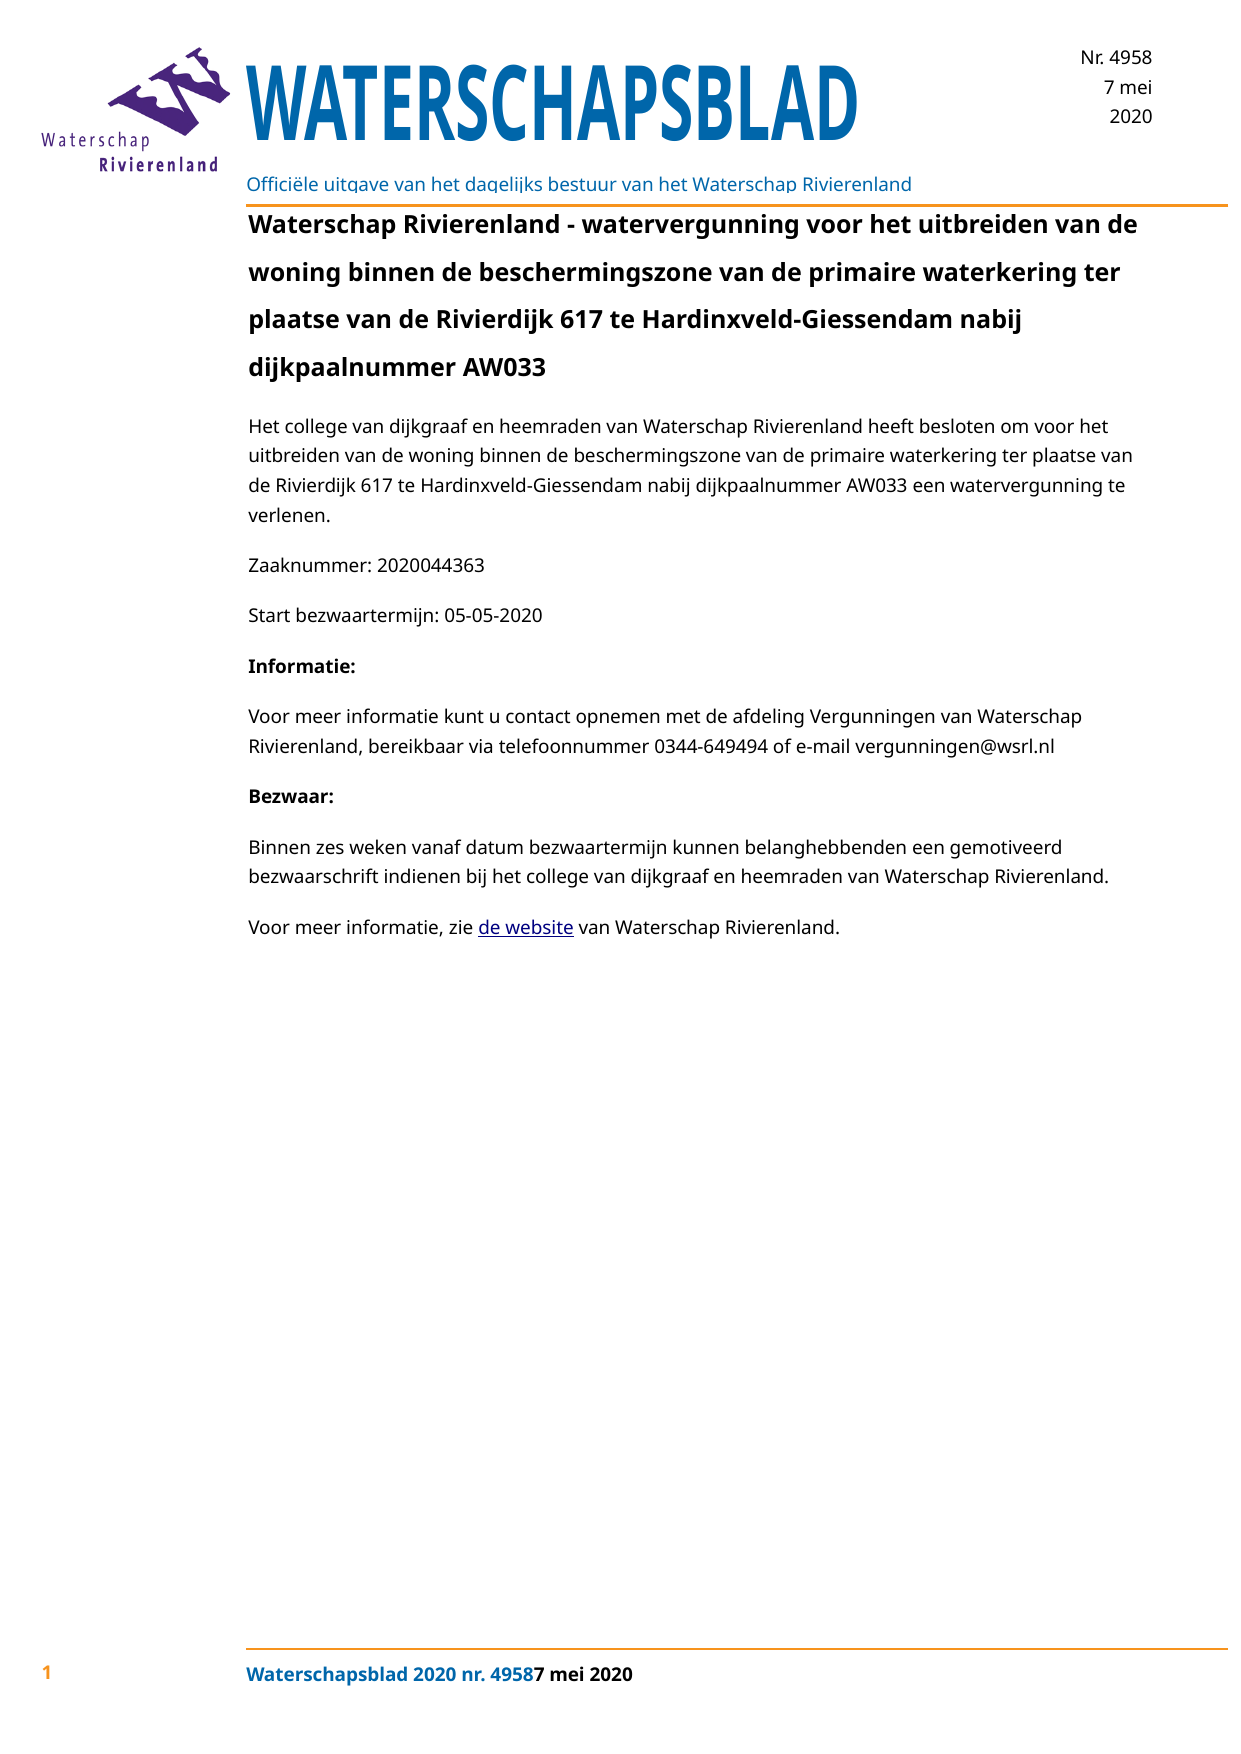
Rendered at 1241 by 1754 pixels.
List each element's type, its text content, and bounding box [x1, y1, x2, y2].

text Informatie: [248, 653, 1152, 679]
text Waterschap Rivierenland - watervergunning voor het uitbreiden van de woning binnen de beschermingszone van de primaire waterkering ter plaatse van de Rivierdijk 617 te Hardinxveld-Giessendam nabij dijkpaalnummer AW033 [248, 207, 1152, 384]
text Voor meer informatie kunt u contact opnemen met de afdeling Vergunningen van Waterschap Rivierenland, bereikbaar via telefoonnummer 0344-649494 of e-mail vergunningen@wsrl.nl [248, 703, 1152, 759]
text Bezwaar: [248, 783, 1152, 809]
text Binnen zes weken vanaf datum bezwaartermijn kunnen belanghebbenden een gemotiveerd bezwaarschrift indienen bij het college van dijkgraaf en heemraden van Waterschap Rivierenland. [248, 834, 1152, 889]
text Het college van dijkgraaf en heemraden van Waterschap Rivierenland heeft besloten om voor het uitbreiden van de woning binnen de beschermingszone van de primaire waterkering ter plaatse van de Rivierdijk 617 te Hardinxveld-Giessendam nabij dijkpaalnummer AW033 een watervergunning te verlenen. [248, 413, 1152, 528]
text Zaaknummer: 2020044363 [248, 552, 1152, 578]
picture [41, 47, 231, 172]
text Start bezwaartermijn: 05-05-2020 [248, 603, 1152, 628]
text Voor meer informatie, zie de website van Waterschap Rivierenland. [248, 914, 1152, 940]
